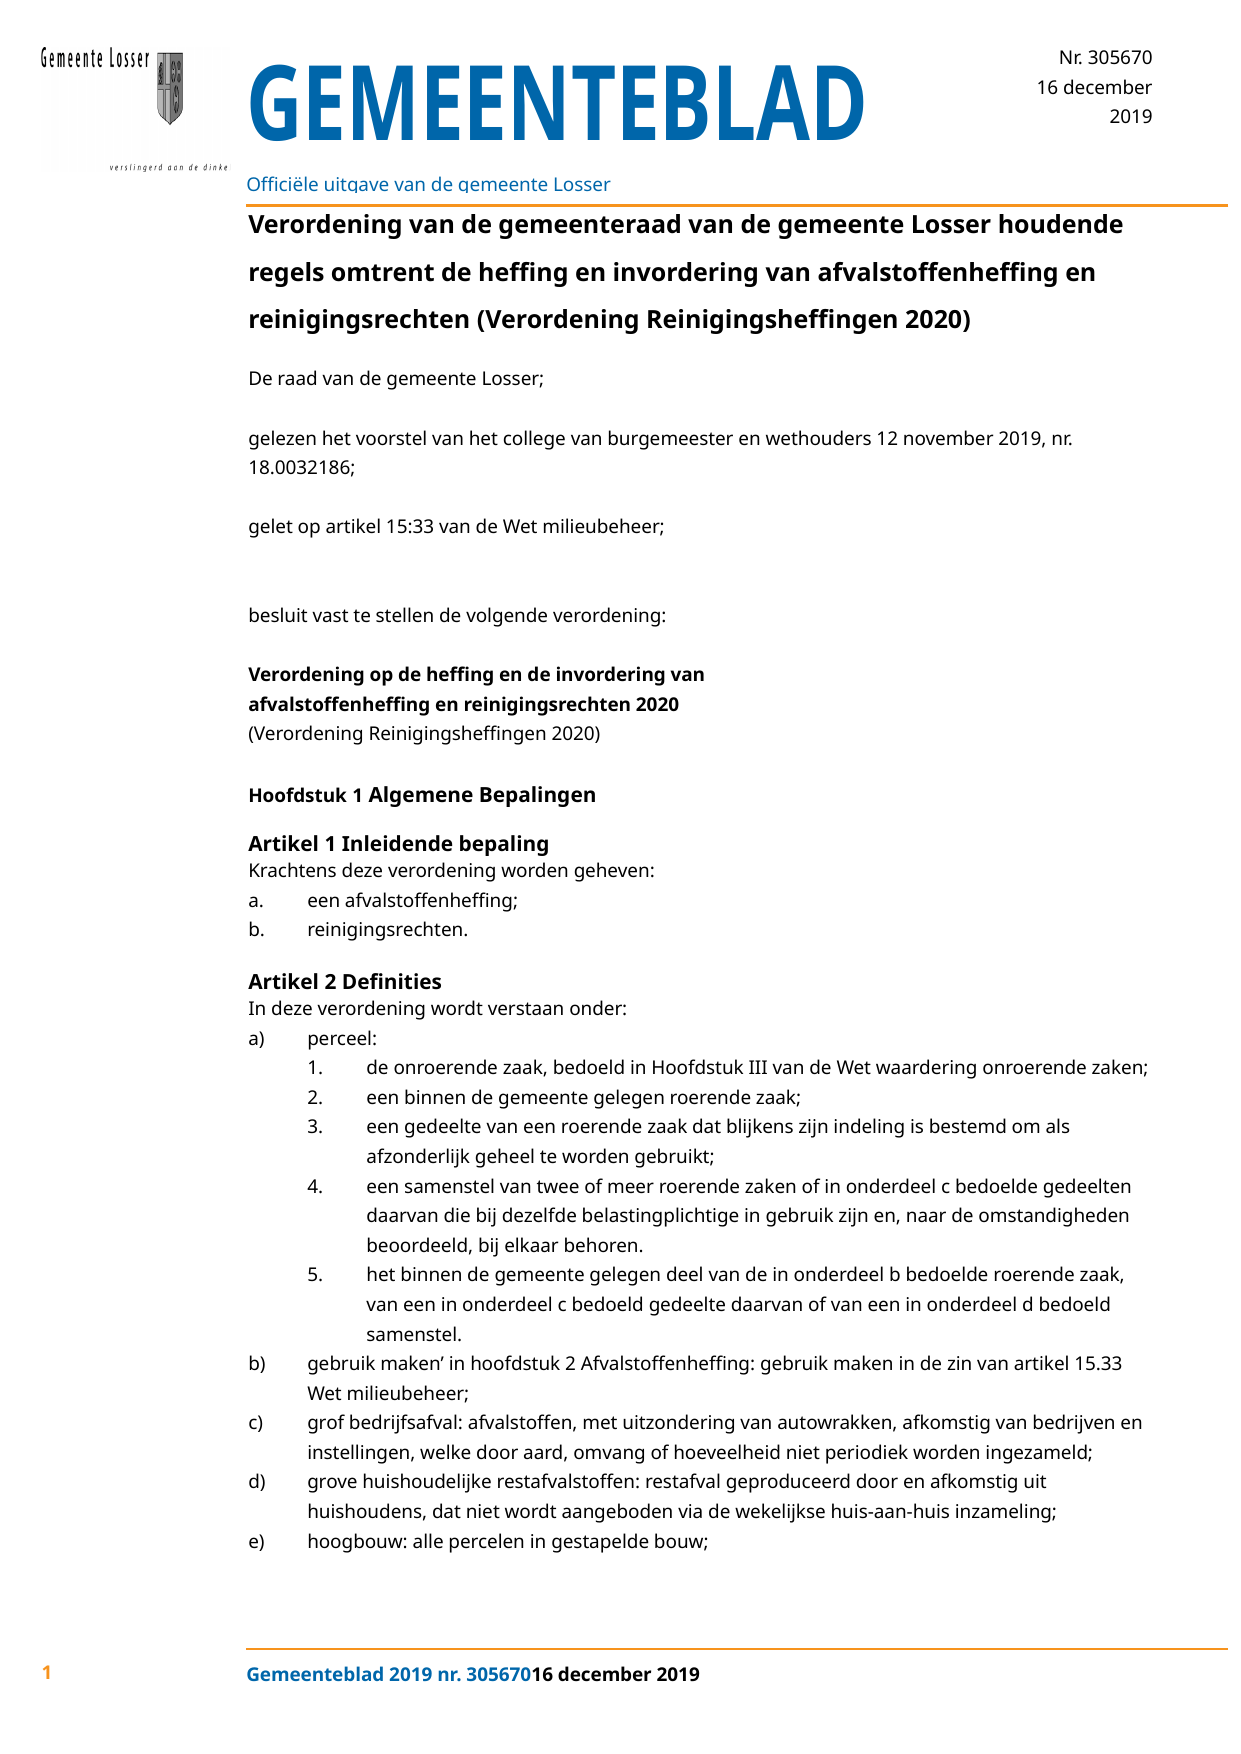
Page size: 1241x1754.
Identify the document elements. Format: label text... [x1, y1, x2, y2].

list een afvalstoffenheffing; [248, 887, 1152, 913]
picture [41, 47, 231, 172]
list reinigingsrechten. [248, 917, 1152, 942]
text Artikel 1 Inleidende bepaling [248, 829, 1152, 857]
text gelezen het voorstel van het college van burgemeester en wethouders 12 november 2019, nr. 18.0032186; [248, 425, 1152, 480]
text besluit vast te stellen de volgende verordening: [248, 602, 1152, 628]
list het binnen de gemeente gelegen deel van de in onderdeel b bedoelde roerende zaak, van een in onderdeel c bedoeld gedeelte daarvan of van een in onderdeel d bedoeld samenstel. [307, 1262, 1152, 1347]
list de onroerende zaak, bedoeld in Hoofdstuk III van de Wet waardering onroerende zaken; [307, 1054, 1152, 1080]
text Artikel 2 Definities [248, 967, 1152, 995]
text gelet op artikel 15:33 van de Wet milieubeheer; [248, 513, 1152, 539]
text Verordening op de heffing en de invordering van [248, 661, 1152, 687]
text (Verordening Reinigingsheffingen 2020) [248, 721, 1152, 746]
list een gedeelte van een roerende zaak dat blijkens zijn indeling is bestemd om als afzonderlijk geheel te worden gebruikt; [307, 1114, 1152, 1169]
list hoogbouw: alle percelen in gestapelde bouw; [248, 1528, 1152, 1554]
list perceel: [248, 1025, 1152, 1051]
list een binnen de gemeente gelegen roerende zaak; [307, 1084, 1152, 1110]
list grof bedrijfsafval: afvalstoffen, met uitzondering van autowrakken, afkomstig van bedrijven en instellingen, welke door aard, omvang of hoeveelheid niet periodiek worden ingezameld; [248, 1409, 1152, 1465]
text afvalstoffenheffing en reinigingsrechten 2020 [248, 691, 1152, 717]
list grove huishoudelijke restafvalstoffen: restafval geproduceerd door en afkomstig uit huishoudens, dat niet wordt aangeboden via de wekelijkse huis-aan-huis inzameling; [248, 1469, 1152, 1524]
text Verordening van de gemeenteraad van de gemeente Losser houdende regels omtrent de heffing en invordering van afvalstoffenheffing en reinigingsrechten (Verordening Reinigingsheffingen 2020) [248, 207, 1152, 336]
text Krachtens deze verordening worden geheven: [248, 857, 1152, 883]
text In deze verordening wordt verstaan onder: [248, 995, 1152, 1021]
text Hoofdstuk 1 Algemene Bepalingen [248, 780, 1152, 808]
list gebruik maken’ in hoofdstuk 2 Afvalstoffenheffing: gebruik maken in de zin van artikel 15.33 Wet milieubeheer; [248, 1350, 1152, 1406]
text De raad van de gemeente Losser; [248, 366, 1152, 391]
list een samenstel van twee of meer roerende zaken of in onderdeel c bedoelde gedeelten daarvan die bij dezelfde belastingplichtige in gebruik zijn en, naar de omstandigheden beoordeeld, bij elkaar behoren. [307, 1173, 1152, 1258]
